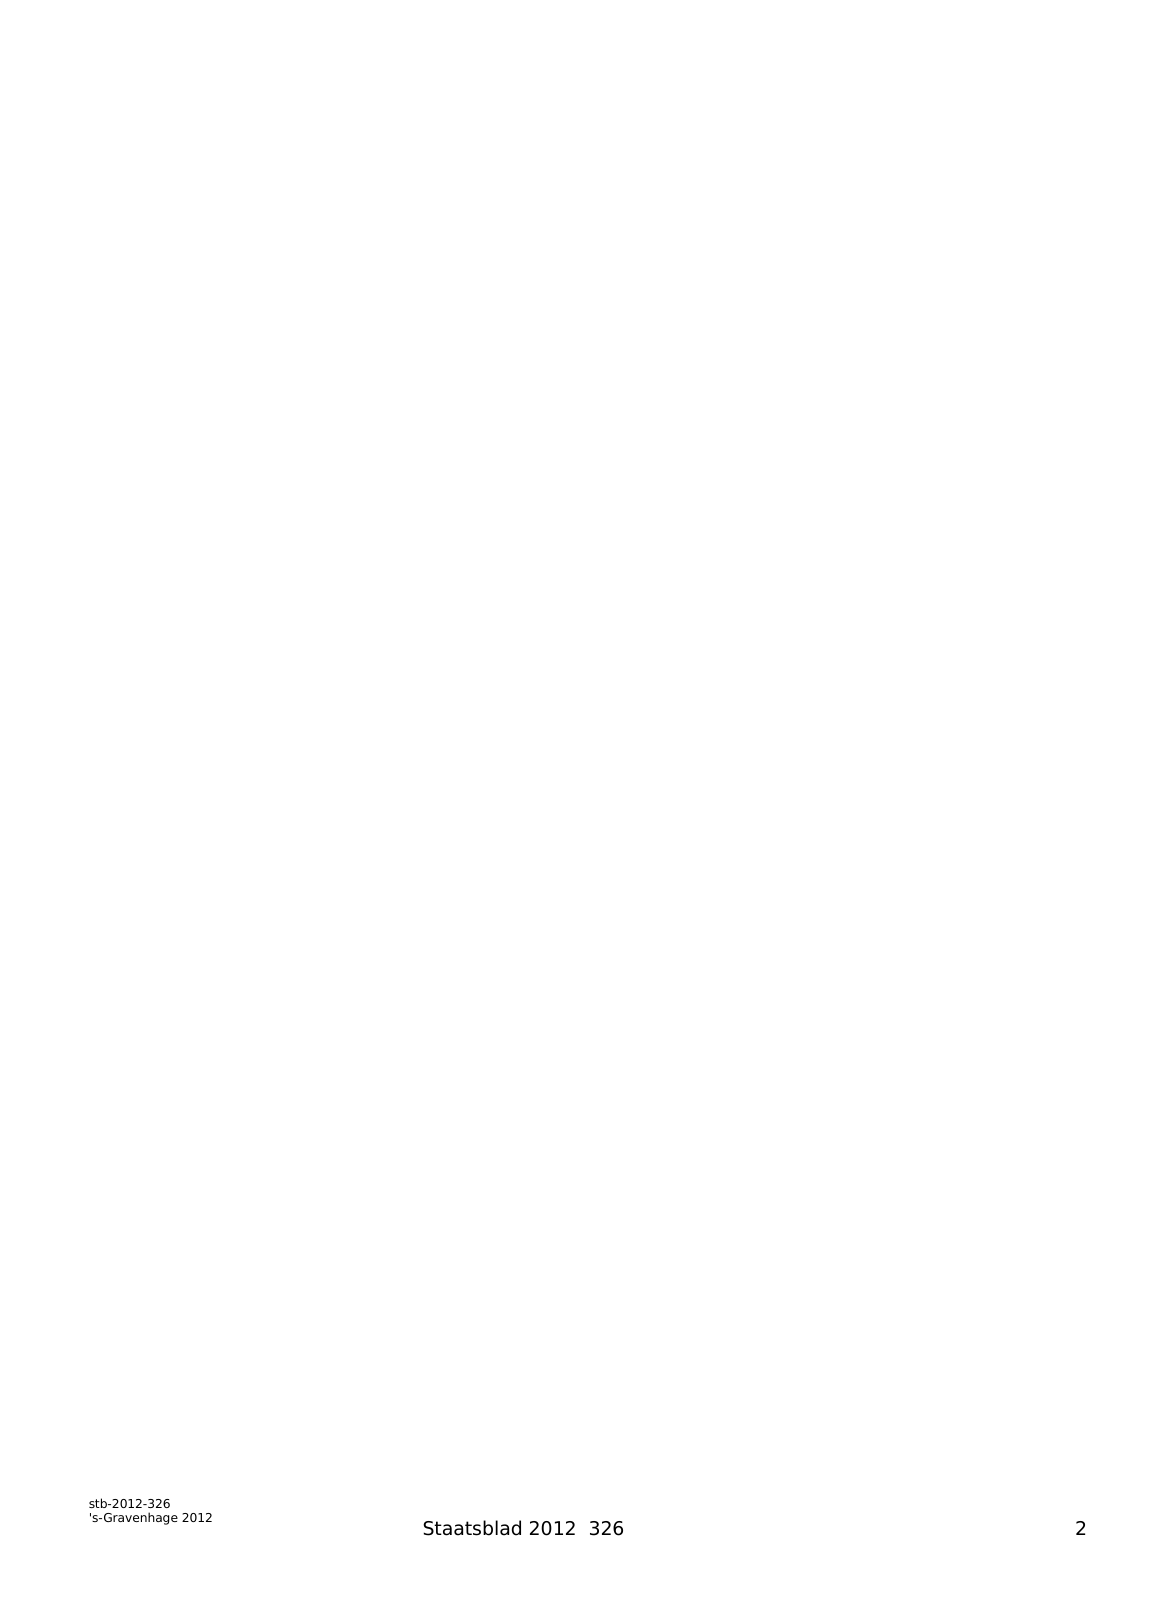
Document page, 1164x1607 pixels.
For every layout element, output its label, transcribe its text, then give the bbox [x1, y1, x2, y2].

text stb-2012-326 [88, 1497, 323, 1511]
text 's-Gravenhage 2012 [88, 1511, 323, 1525]
